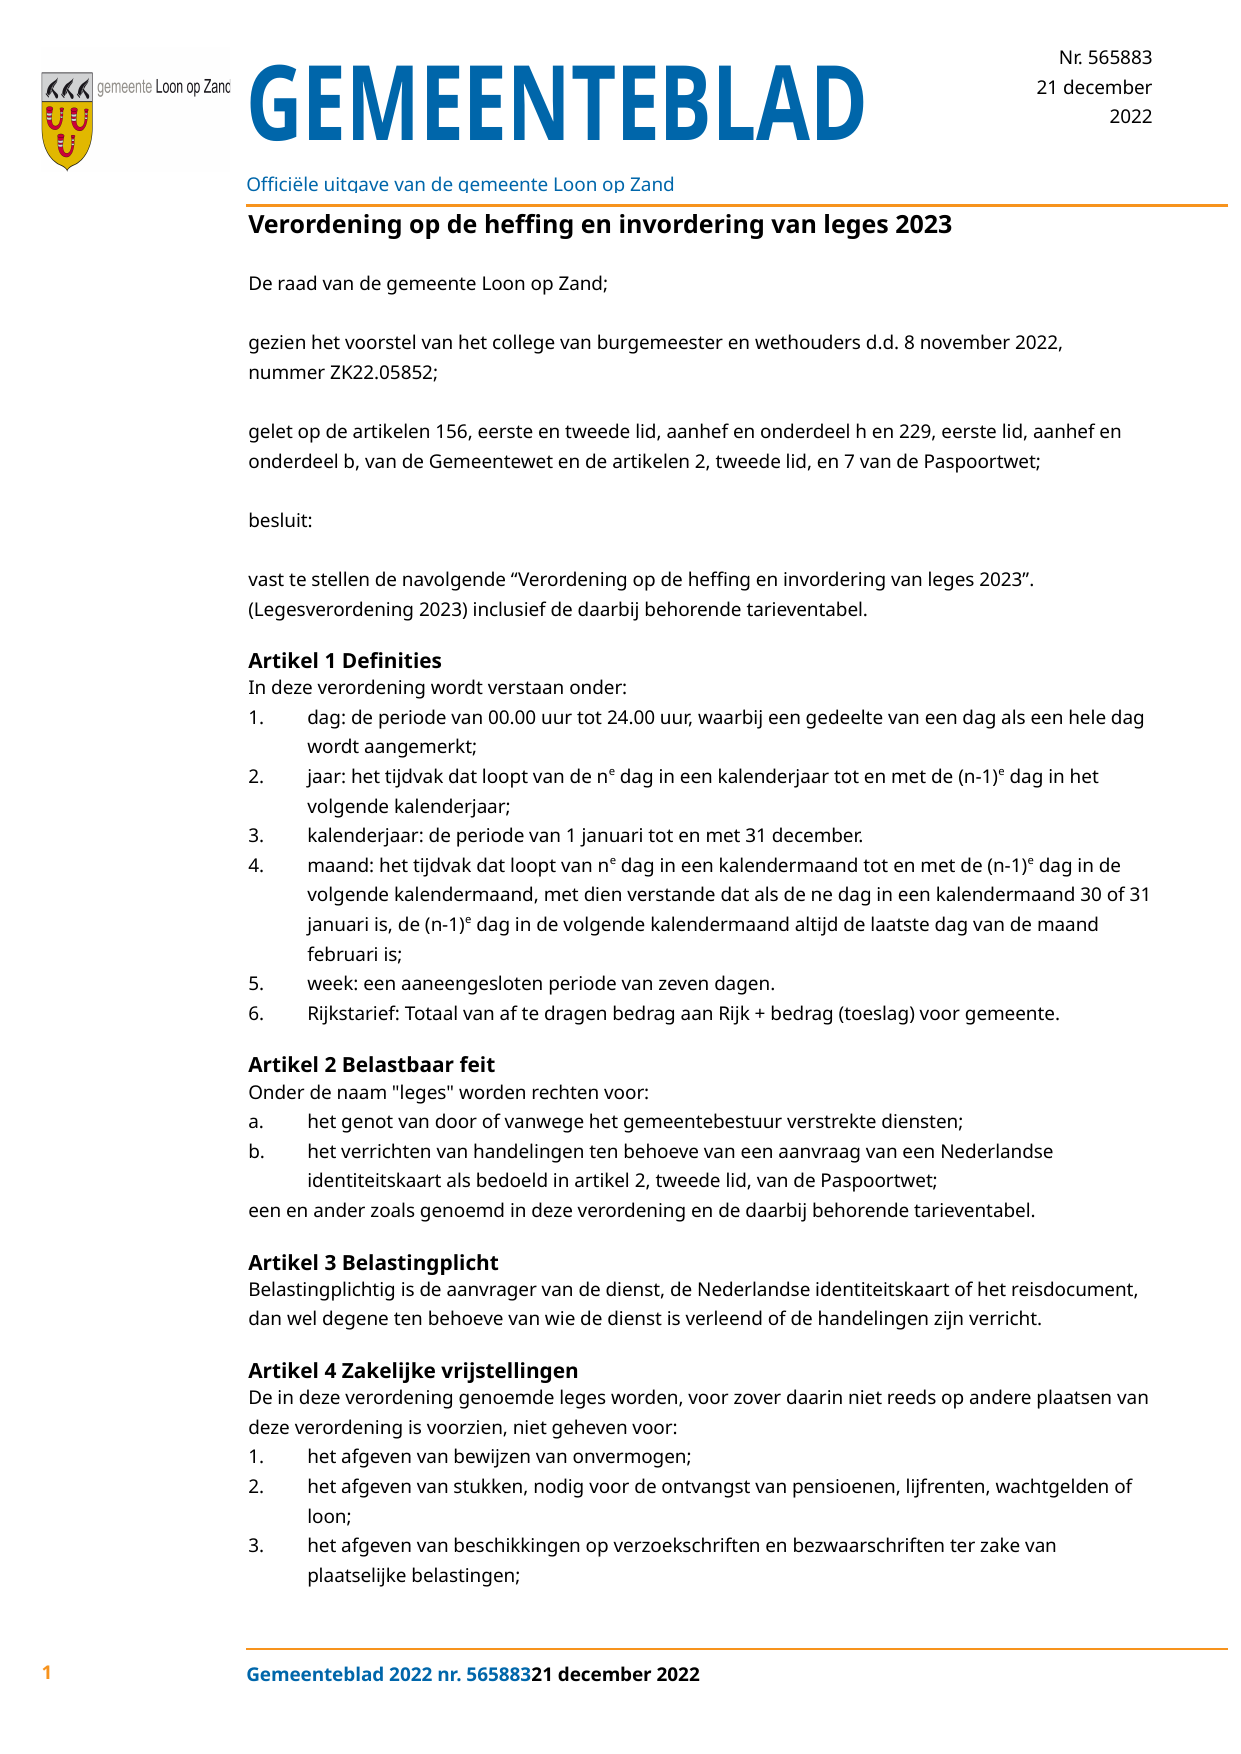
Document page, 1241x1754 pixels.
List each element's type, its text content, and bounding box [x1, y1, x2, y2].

text Artikel 4 Zakelijke vrijstellingen [248, 1356, 1152, 1384]
text Artikel 1 Definities [248, 646, 1152, 674]
text vast te stellen de navolgende “Verordening op de heffing en invordering van leges 2023”. (Legesverordening 2023) inclusief de daarbij behorende tarieventabel. [248, 566, 1152, 621]
list kalenderjaar: de periode van 1 januari tot en met 31 december. [248, 822, 1152, 848]
text besluit: [248, 507, 1152, 533]
list jaar: het tijdvak dat loopt van de ne dag in een kalenderjaar tot en met de (n-1)e dag in het volgende kalenderjaar; [248, 763, 1152, 819]
list week: een aaneengesloten periode van zeven dagen. [248, 970, 1152, 996]
text Artikel 3 Belastingplicht [248, 1248, 1152, 1276]
text Belastingplichtig is de aanvrager van de dienst, de Nederlandse identiteitskaart of het reisdocument, dan wel degene ten behoeve van wie de dienst is verleend of de handelingen zijn verricht. [248, 1276, 1152, 1331]
text gezien het voorstel van het college van burgemeester en wethouders d.d. 8 november 2022, [248, 329, 1152, 355]
text gelet op de artikelen 156, eerste en tweede lid, aanhef en onderdeel h en 229, eerste lid, aanhef en onderdeel b, van de Gemeentewet en de artikelen 2, tweede lid, en 7 van de Paspoortwet; [248, 418, 1152, 473]
list het afgeven van beschikkingen op verzoekschriften en bezwaarschriften ter zake van plaatselijke belastingen; [248, 1532, 1152, 1588]
text Onder de naam "leges" worden rechten voor: [248, 1079, 1152, 1104]
picture [41, 47, 231, 172]
text nummer ZK22.05852; [248, 359, 1152, 385]
text De raad van de gemeente Loon op Zand; [248, 270, 1152, 296]
list Rijkstarief: Totaal van af te dragen bedrag aan Rijk + bedrag (toeslag) voor gemeente. [248, 1000, 1152, 1026]
list het verrichten van handelingen ten behoeve van een aanvraag van een Nederlandse identiteitskaart als bedoeld in artikel 2, tweede lid, van de Paspoortwet; [248, 1138, 1152, 1193]
list het genot van door of vanwege het gemeentebestuur verstrekte diensten; [248, 1108, 1152, 1134]
list dag: de periode van 00.00 uur tot 24.00 uur, waarbij een gedeelte van een dag als een hele dag wordt aangemerkt; [248, 704, 1152, 759]
list maand: het tijdvak dat loopt van ne dag in een kalendermaand tot en met de (n-1)e dag in de volgende kalendermaand, met dien verstande dat als de ne dag in een kalendermaand 30 of 31 januari is, de (n-1)e dag in de volgende kalendermaand altijd de laatste dag van de maand februari is; [248, 852, 1152, 967]
list het afgeven van stukken, nodig voor de ontvangst van pensioenen, lijfrenten, wachtgelden of loon; [248, 1473, 1152, 1528]
text De in deze verordening genoemde leges worden, voor zover daarin niet reeds op andere plaatsen van deze verordening is voorzien, niet geheven voor: [248, 1384, 1152, 1440]
text Verordening op de heffing en invordering van leges 2023 [248, 207, 1152, 241]
list het afgeven van bewijzen van onvermogen; [248, 1444, 1152, 1469]
text Artikel 2 Belastbaar feit [248, 1050, 1152, 1079]
text In deze verordening wordt verstaan onder: [248, 674, 1152, 700]
text een en ander zoals genoemd in deze verordening en de daarbij behorende tarieventabel. [248, 1197, 1152, 1223]
